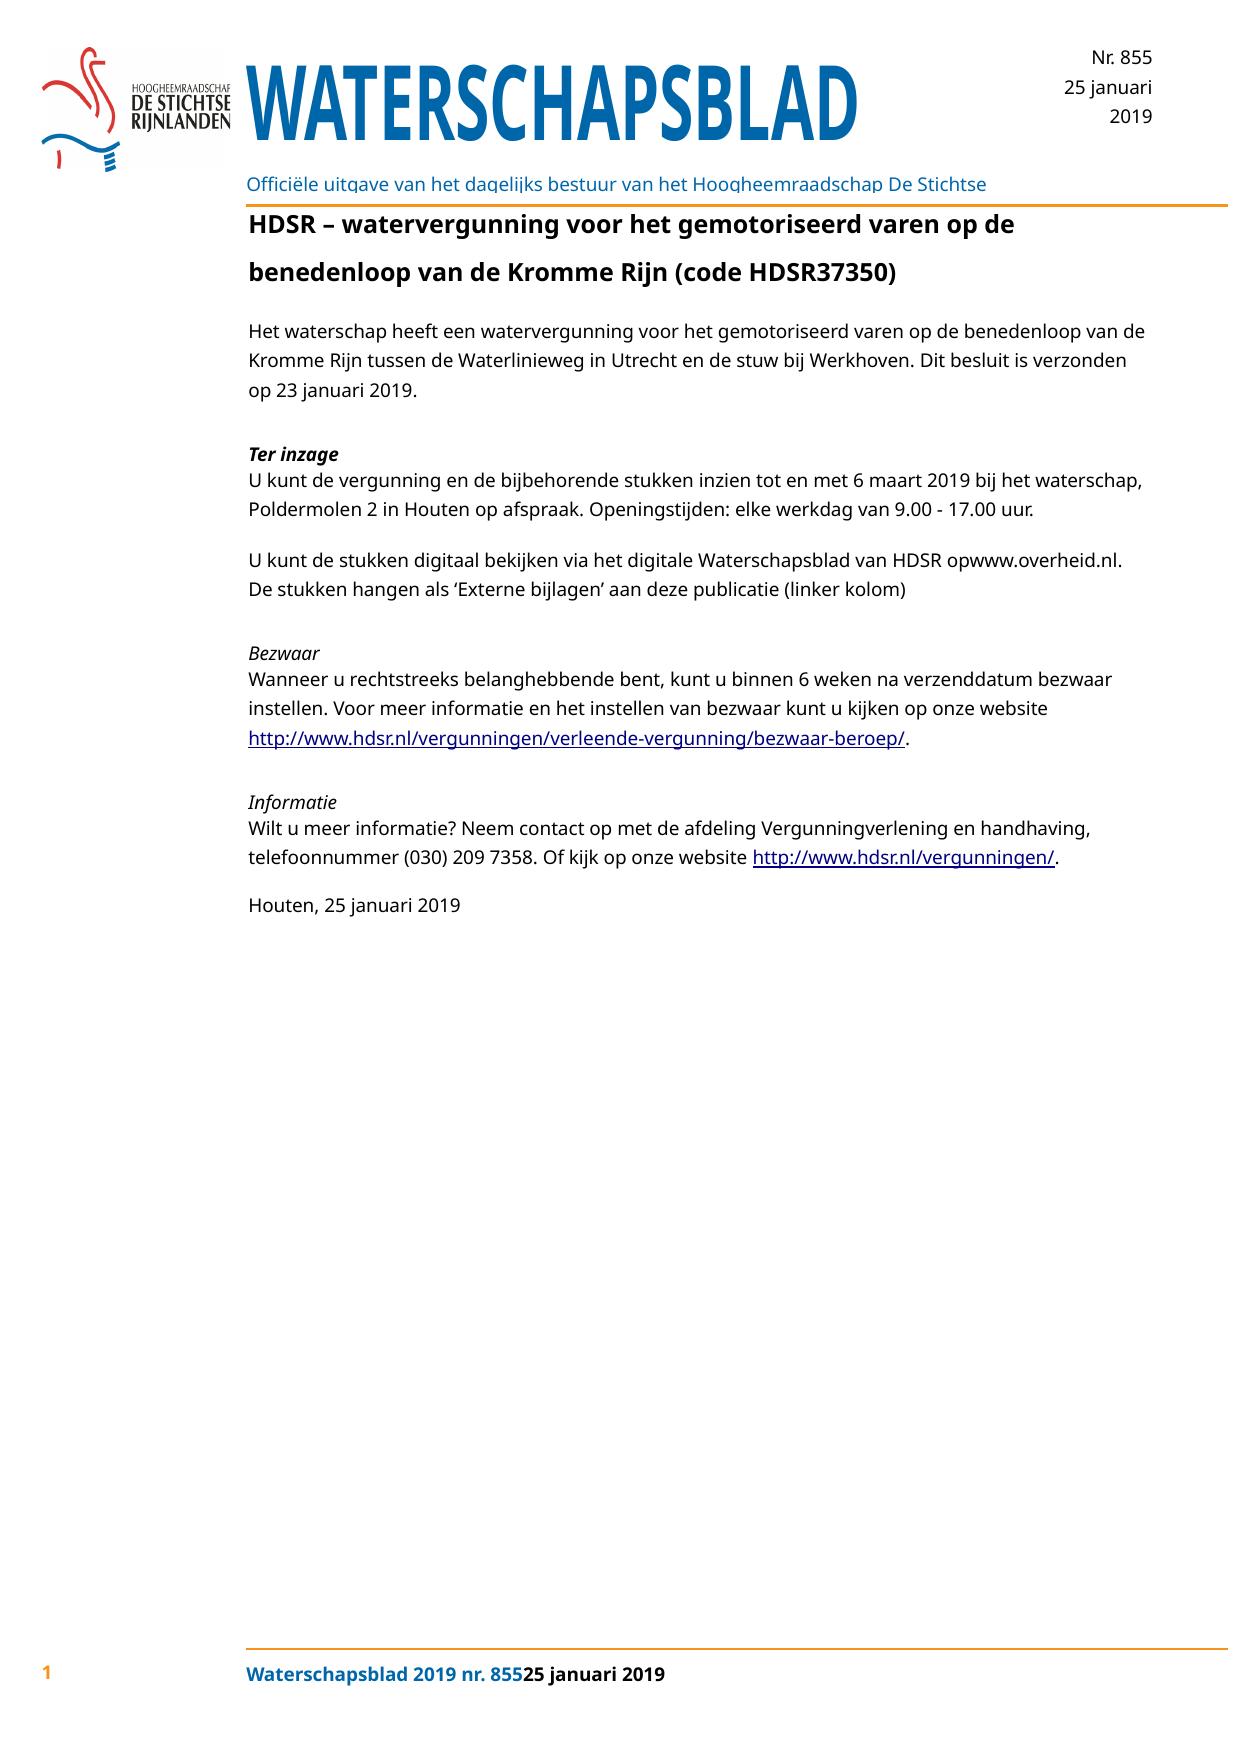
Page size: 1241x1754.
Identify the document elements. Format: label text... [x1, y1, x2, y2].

picture [41, 47, 231, 172]
text Bezwaar [248, 640, 1152, 666]
text Wanneer u rechtstreeks belanghebbende bent, kunt u binnen 6 weken na verzenddatum bezwaar instellen. Voor meer informatie en het instellen van bezwaar kunt u kijken op onze website http://www.hdsr.nl/vergunningen/verleende-vergunning/bezwaar-beroep/. [248, 666, 1152, 751]
text Houten, 25 januari 2019 [248, 892, 1152, 918]
text U kunt de stukken digitaal bekijken via het digitale Waterschapsblad van HDSR opwww.overheid.nl. De stukken hangen als ‘Externe bijlagen’ aan deze publicatie (linker kolom) [248, 547, 1152, 602]
text Ter inzage [248, 441, 1152, 467]
text HDSR – watervergunning voor het gemotoriseerd varen op de benedenloop van de Kromme Rijn (code HDSR37350) [248, 207, 1152, 288]
text Het waterschap heeft een watervergunning voor het gemotoriseerd varen op de benedenloop van de Kromme Rijn tussen de Waterlinieweg in Utrecht en de stuw bij Werkhoven. Dit besluit is verzonden op 23 januari 2019. [248, 318, 1152, 403]
text U kunt de vergunning en de bijbehorende stukken inzien tot en met 6 maart 2019 bij het waterschap, Poldermolen 2 in Houten op afspraak. Openingstijden: elke werkdag van 9.00 - 17.00 uur. [248, 467, 1152, 522]
text Wilt u meer informatie? Neem contact op met de afdeling Vergunningverlening en handhaving, telefoonnummer (030) 209 7358. Of kijk op onze website http://www.hdsr.nl/vergunningen/. [248, 815, 1152, 870]
text Informatie [248, 789, 1152, 815]
